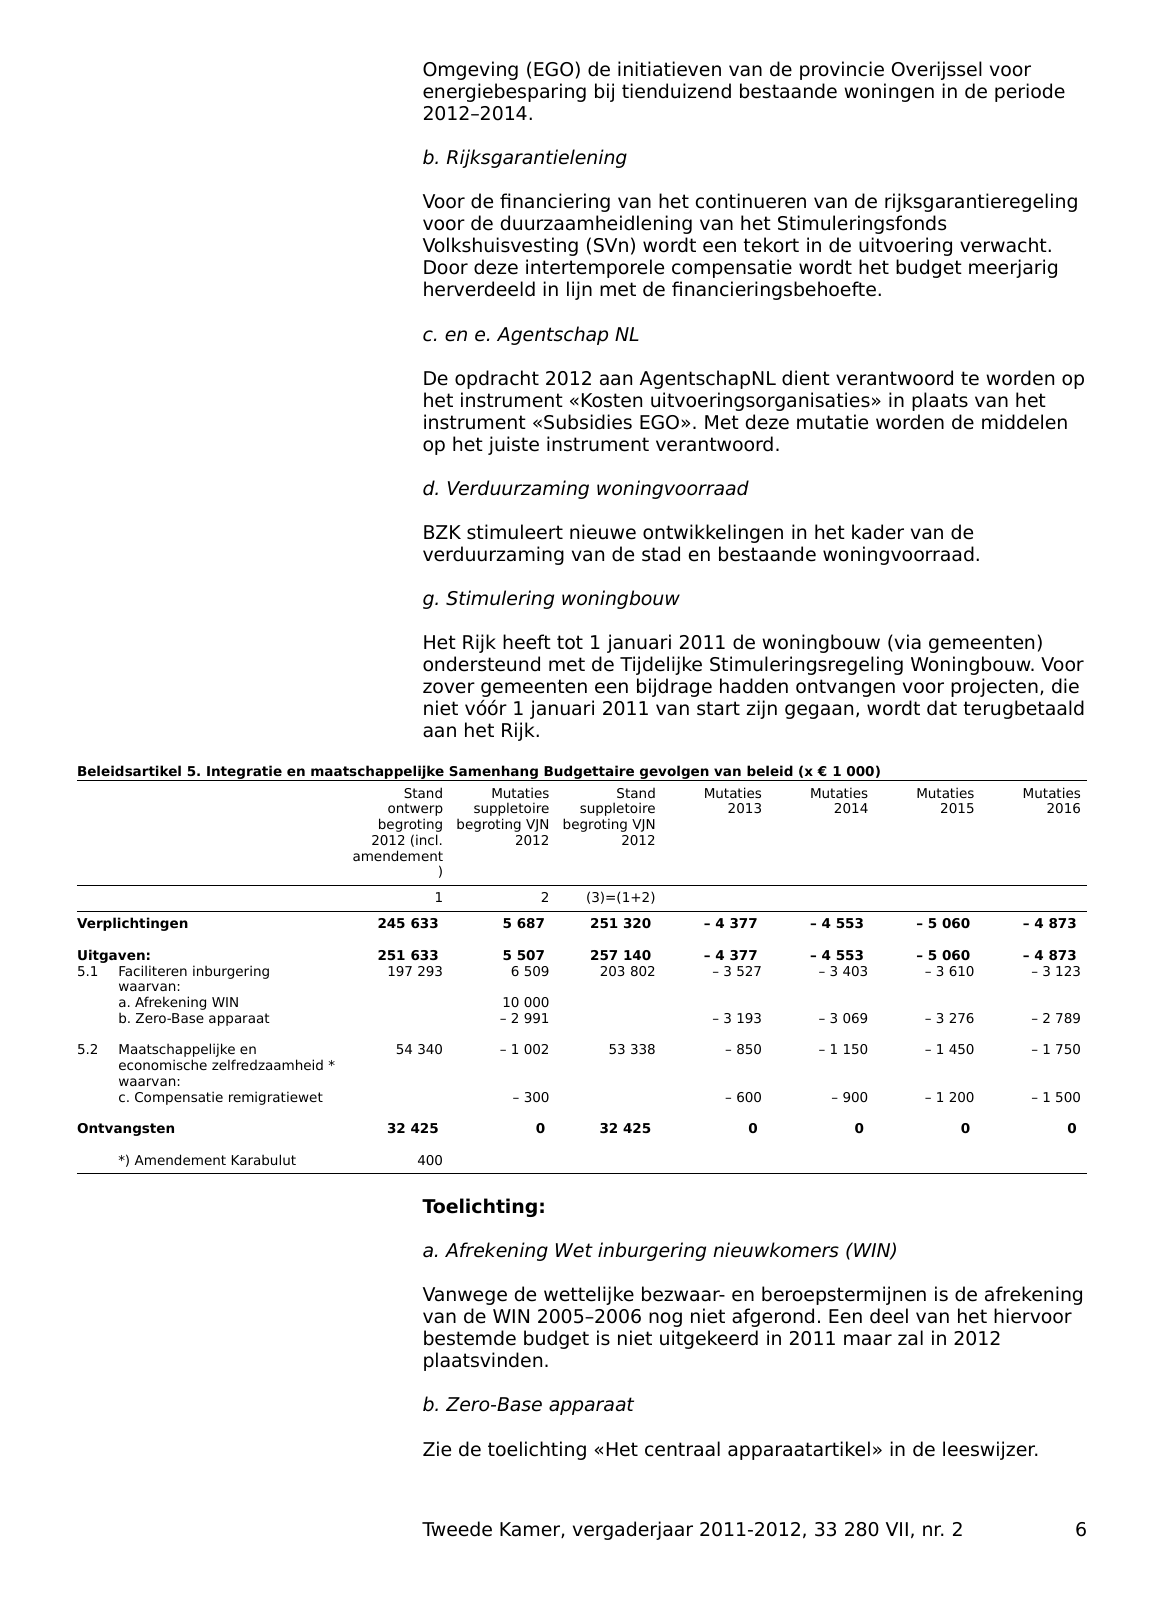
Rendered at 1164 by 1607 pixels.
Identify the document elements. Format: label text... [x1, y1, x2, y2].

subtitle d. Verduurzaming woningvoorraad [422, 478, 1087, 500]
table_cell – 3 610 [874, 964, 980, 979]
table_cell [77, 1026, 112, 1042]
table_cell [77, 979, 112, 995]
table_cell [77, 1074, 112, 1089]
table_cell [343, 979, 449, 995]
table_cell a. Afrekening WIN [112, 995, 342, 1011]
table_cell 0 [874, 1121, 980, 1137]
table_cell 197 293 [343, 964, 449, 979]
table_cell Verplichtingen [77, 912, 342, 932]
table_cell [980, 1074, 1087, 1089]
table_cell [980, 1137, 1087, 1152]
table_header Beleidsartikel 5. Integratie en maatschappelijke Samenhang Budgettaire gevolgen van beleid (x € 1 000) [77, 764, 1087, 780]
table_cell [112, 932, 342, 948]
table_cell [768, 1152, 874, 1173]
table_cell [555, 1074, 661, 1089]
table_cell 32 425 [343, 1121, 449, 1137]
table_cell [661, 1152, 768, 1173]
table_cell [77, 1011, 112, 1026]
table_cell 32 425 [555, 1121, 661, 1137]
table_cell [874, 1074, 980, 1089]
table_cell [980, 979, 1087, 995]
table_cell [555, 1089, 661, 1105]
table_cell 245 633 [343, 912, 449, 932]
table_cell – 1 002 [449, 1042, 555, 1074]
table_cell – 300 [449, 1089, 555, 1105]
table_cell – 3 403 [768, 964, 874, 979]
table_cell [77, 1089, 112, 1105]
table_cell [343, 995, 449, 1011]
table_cell [555, 995, 661, 1011]
table_cell 1 [343, 886, 449, 911]
table_cell [449, 1074, 555, 1089]
table_cell [449, 932, 555, 948]
table_cell [874, 1137, 980, 1152]
table_cell [77, 781, 112, 884]
table_cell [112, 1026, 342, 1042]
table_cell 54 340 [343, 1042, 449, 1074]
subtitle Toelichting: [422, 1196, 1087, 1218]
table_cell Faciliteren inburgering [112, 964, 342, 979]
table_cell – 4 553 [768, 912, 874, 932]
table_cell – 4 377 [661, 912, 768, 932]
table_cell [77, 932, 112, 948]
table_cell [768, 1026, 874, 1042]
table_cell Mutaties 2013 [661, 781, 768, 884]
table_cell [555, 1026, 661, 1042]
table_cell 5.2 [77, 1042, 112, 1074]
table_cell [874, 932, 980, 948]
table_cell – 5 060 [874, 948, 980, 963]
subtitle a. Afrekening Wet inburgering nieuwkomers (WIN) [422, 1240, 1087, 1262]
table_cell [343, 1105, 449, 1121]
table_cell [874, 979, 980, 995]
table_cell [768, 1074, 874, 1089]
table_cell – 2 991 [449, 1011, 555, 1026]
table_cell [343, 932, 449, 948]
table_cell [874, 995, 980, 1011]
table_cell [661, 995, 768, 1011]
table_cell [555, 1152, 661, 1173]
table_cell [343, 1137, 449, 1152]
text Zie de toelichting «Het centraal apparaatartikel» in de leeswijzer. [422, 1438, 1087, 1461]
table_cell b. Zero-Base apparaat [112, 1011, 342, 1026]
table_cell 5.1 [77, 964, 112, 979]
table_cell – 3 193 [661, 1011, 768, 1026]
table_cell [874, 1026, 980, 1042]
table_cell – 1 500 [980, 1089, 1087, 1105]
table_cell 6 509 [449, 964, 555, 979]
table_cell [768, 995, 874, 1011]
table_cell [449, 1152, 555, 1173]
table_cell [77, 1105, 112, 1121]
table_cell [661, 886, 768, 911]
table_cell [980, 932, 1087, 948]
table_cell Stand suppletoire begroting VJN 2012 [555, 781, 661, 884]
subtitle g. Stimulering woningbouw [422, 588, 1087, 610]
table_cell [77, 886, 112, 911]
subtitle c. en e. Agentschap NL [422, 323, 1087, 345]
table_cell – 3 123 [980, 964, 1087, 979]
table_cell Maatschappelijke en economische zelfredzaamheid * [112, 1042, 342, 1074]
table_cell [768, 1105, 874, 1121]
table_cell 5 507 [449, 948, 555, 963]
table_cell Mutaties 2014 [768, 781, 874, 884]
table_cell [77, 1137, 112, 1152]
table_cell 203 802 [555, 964, 661, 979]
table_cell [343, 1089, 449, 1105]
table_cell [555, 1105, 661, 1121]
table_cell [555, 1137, 661, 1152]
text BZK stimuleert nieuwe ontwikkelingen in het kader van de verduurzaming van de stad en bestaande woningvoorraad. [422, 522, 1087, 566]
table_cell – 3 069 [768, 1011, 874, 1026]
table_cell [661, 979, 768, 995]
table_cell 5 687 [449, 912, 555, 932]
table_cell [555, 932, 661, 948]
table_cell – 2 789 [980, 1011, 1087, 1026]
table_cell [874, 1105, 980, 1121]
table_cell [77, 1152, 112, 1173]
text Voor de financiering van het continueren van de rijksgarantieregeling voor de duurzaamheidlening van het Stimuleringsfonds Volkshuisvesting (SVn) wordt een tekort in de uitvoering verwacht. Door deze intertemporele compensatie wordt het budget meerjarig herverdeeld in lijn met de financieringsbehoefte. [422, 191, 1087, 301]
table_cell [449, 1137, 555, 1152]
table_cell – 4 553 [768, 948, 874, 963]
table_cell Stand ontwerp begroting 2012 (incl. amendement) [343, 781, 449, 884]
table_cell [555, 979, 661, 995]
table_cell waarvan: [112, 1074, 342, 1089]
table_cell [661, 1074, 768, 1089]
table_cell [343, 1026, 449, 1042]
table_cell [768, 1137, 874, 1152]
table_cell 0 [980, 1121, 1087, 1137]
table_cell 400 [343, 1152, 449, 1173]
table_cell [768, 886, 874, 911]
table_cell – 5 060 [874, 912, 980, 932]
table_cell (3)=(1+2) [555, 886, 661, 911]
table_cell – 3 527 [661, 964, 768, 979]
table_cell [343, 1011, 449, 1026]
table_cell [661, 1137, 768, 1152]
table_cell – 850 [661, 1042, 768, 1074]
text Het Rijk heeft tot 1 januari 2011 de woningbouw (via gemeenten) ondersteund met de Tijdelijke Stimuleringsregeling Woningbouw. Voor zover gemeenten een bijdrage hadden ontvangen voor projecten, die niet vóór 1 januari 2011 van start zijn gegaan, wordt dat terugbetaald aan het Rijk. [422, 632, 1087, 742]
table_cell 10 000 [449, 995, 555, 1011]
table_cell [449, 1105, 555, 1121]
table_cell – 900 [768, 1089, 874, 1105]
table_cell [112, 886, 342, 911]
table_cell *) Amendement Karabulut [112, 1152, 342, 1173]
table_cell – 1 750 [980, 1042, 1087, 1074]
table_cell [874, 886, 980, 911]
table_cell Mutaties 2016 [980, 781, 1087, 884]
table_cell [768, 932, 874, 948]
table_cell [980, 995, 1087, 1011]
text Omgeving (EGO) de initiatieven van de provincie Overijssel voor energiebesparing bij tienduizend bestaande woningen in de periode 2012–2014. [422, 59, 1087, 125]
table_cell Ontvangsten [77, 1121, 342, 1137]
table_cell [343, 1074, 449, 1089]
subtitle b. Zero-Base apparaat [422, 1394, 1087, 1416]
table_cell Uitgaven: [77, 948, 342, 963]
table_cell – 1 200 [874, 1089, 980, 1105]
table_cell [77, 995, 112, 1011]
table_cell c. Compensatie remigratiewet [112, 1089, 342, 1105]
table_cell 251 633 [343, 948, 449, 963]
table_cell [980, 886, 1087, 911]
table_cell 257 140 [555, 948, 661, 963]
table_cell [661, 932, 768, 948]
table_cell [980, 1026, 1087, 1042]
table_cell [449, 979, 555, 995]
table_cell – 1 450 [874, 1042, 980, 1074]
table_cell [661, 1105, 768, 1121]
table_cell [768, 979, 874, 995]
table_cell [555, 1011, 661, 1026]
table_cell Mutaties 2015 [874, 781, 980, 884]
table_cell 251 320 [555, 912, 661, 932]
table_cell [980, 1152, 1087, 1173]
table_cell 0 [661, 1121, 768, 1137]
table_cell waarvan: [112, 979, 342, 995]
table_cell [112, 1105, 342, 1121]
table_cell 53 338 [555, 1042, 661, 1074]
text Vanwege de wettelijke bezwaar- en beroepstermijnen is de afrekening van de WIN 2005–2006 nog niet afgerond. Een deel van het hiervoor bestemde budget is niet uitgekeerd in 2011 maar zal in 2012 plaatsvinden. [422, 1284, 1087, 1372]
table_cell Mutaties suppletoire begroting VJN 2012 [449, 781, 555, 884]
subtitle b. Rijksgarantielening [422, 147, 1087, 169]
table_cell – 600 [661, 1089, 768, 1105]
table_cell [661, 1026, 768, 1042]
table_cell – 4 873 [980, 912, 1087, 932]
table_cell [112, 1137, 342, 1152]
table_cell 0 [768, 1121, 874, 1137]
text De opdracht 2012 aan AgentschapNL dient verantwoord te worden op het instrument «Kosten uitvoeringsorganisaties» in plaats van het instrument «Subsidies EGO». Met deze mutatie worden de middelen op het juiste instrument verantwoord. [422, 368, 1087, 456]
table_cell [874, 1152, 980, 1173]
table_cell – 4 873 [980, 948, 1087, 963]
table_cell – 3 276 [874, 1011, 980, 1026]
table_cell 2 [449, 886, 555, 911]
table_cell [112, 781, 342, 884]
table_cell – 4 377 [661, 948, 768, 963]
table_cell [980, 1105, 1087, 1121]
table_cell 0 [449, 1121, 555, 1137]
table_cell [449, 1026, 555, 1042]
table_cell – 1 150 [768, 1042, 874, 1074]
